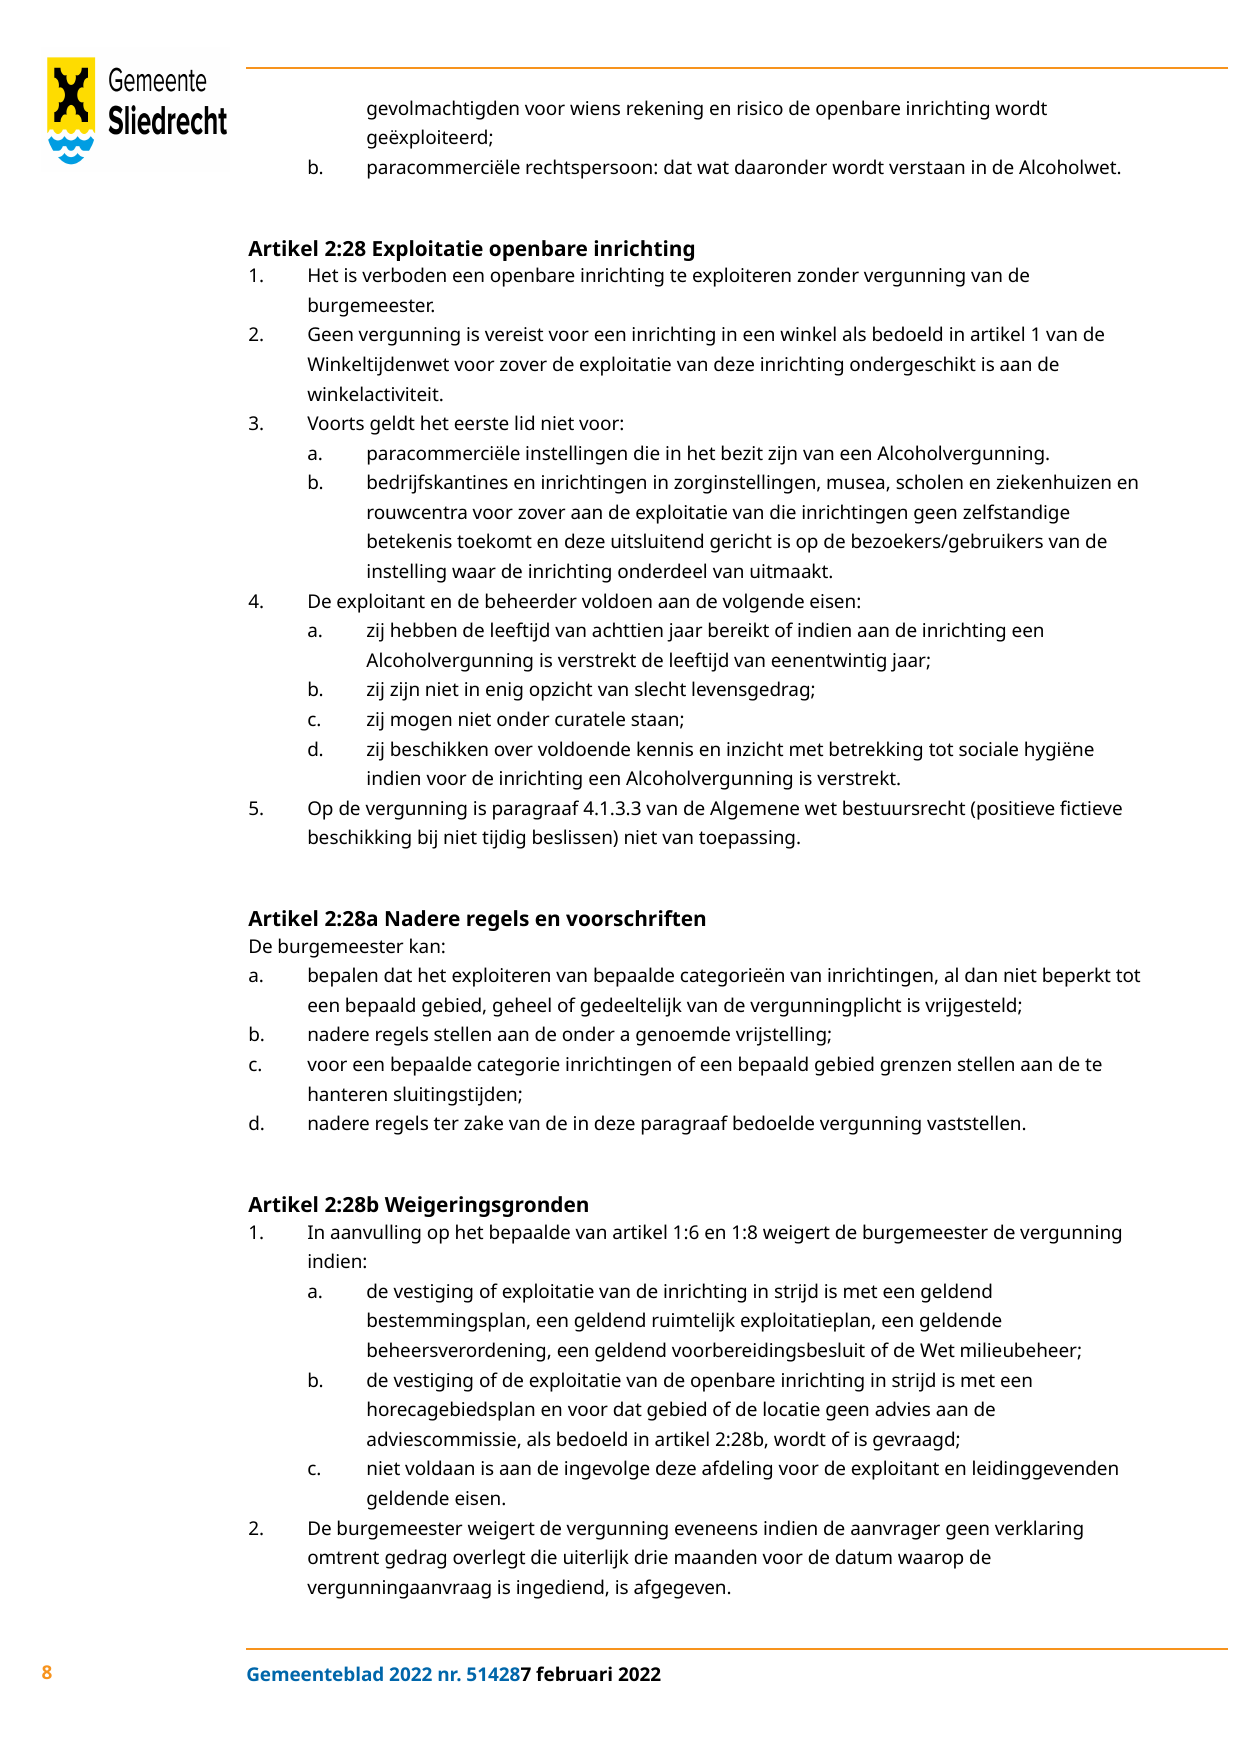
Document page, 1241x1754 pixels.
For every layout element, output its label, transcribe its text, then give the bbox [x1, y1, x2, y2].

list paracommerciële rechtspersoon: dat wat daaronder wordt verstaan in de Alcoholwet. [307, 154, 1152, 180]
list zij mogen niet onder curatele staan; [307, 706, 1152, 732]
picture [41, 47, 231, 172]
list voor een bepaalde categorie inrichtingen of een bepaald gebied grenzen stellen aan de te hanteren sluitingstijden; [248, 1051, 1152, 1107]
list De burgemeester weigert de vergunning eveneens indien de aanvrager geen verklaring omtrent gedrag overlegt die uiterlijk drie maanden voor de datum waarop de vergunningaanvraag is ingediend, is afgegeven. [248, 1515, 1152, 1599]
list paracommerciële instellingen die in het bezit zijn van een Alcoholvergunning. [307, 440, 1152, 466]
list nadere regels ter zake van de in deze paragraaf bedoelde vergunning vaststellen. [248, 1110, 1152, 1136]
list bedrijfskantines en inrichtingen in zorginstellingen, musea, scholen en ziekenhuizen en rouwcentra voor zover aan de exploitatie van die inrichtingen geen zelfstandige betekenis toekomt en deze uitsluitend gericht is op de bezoekers/gebruikers van de instelling waar de inrichting onderdeel van uitmaakt. [307, 469, 1152, 584]
list Het is verboden een openbare inrichting te exploiteren zonder vergunning van de burgemeester. [248, 262, 1152, 318]
text Artikel 2:28 Exploitatie openbare inrichting [248, 234, 1152, 262]
list Geen vergunning is vereist voor een inrichting in een winkel als bedoeld in artikel 1 van de Winkeltijdenwet voor zover de exploitatie van deze inrichting ondergeschikt is aan de winkelactiviteit. [248, 322, 1152, 406]
list De exploitant en de beheerder voldoen aan de volgende eisen: [248, 588, 1152, 613]
list de vestiging of de exploitatie van de openbare inrichting in strijd is met een horecagebiedsplan en voor dat gebied of de locatie geen advies aan de adviescommissie, als bedoeld in artikel 2:28b, wordt of is gevraagd; [307, 1367, 1152, 1452]
list Voorts geldt het eerste lid niet voor: [248, 410, 1152, 436]
text Artikel 2:28a Nadere regels en voorschriften [248, 904, 1152, 933]
list zij beschikken over voldoende kennis en inzicht met betrekking tot sociale hygiëne indien voor de inrichting een Alcoholvergunning is verstrekt. [307, 736, 1152, 791]
list bepalen dat het exploiteren van bepaalde categorieën van inrichtingen, al dan niet beperkt tot een bepaald gebied, geheel of gedeeltelijk van de vergunningplicht is vrijgesteld; [248, 962, 1152, 1018]
list Op de vergunning is paragraaf 4.1.3.3 van de Algemene wet bestuursrecht (positieve fictieve beschikking bij niet tijdig beslissen) niet van toepassing. [248, 795, 1152, 850]
list gevolmachtigden voor wiens rekening en risico de openbare inrichting wordt geëxploiteerd; [307, 95, 1152, 150]
text De burgemeester kan: [248, 933, 1152, 959]
list nadere regels stellen aan de onder a genoemde vrijstelling; [248, 1022, 1152, 1047]
list In aanvulling op het bepaalde van artikel 1:6 en 1:8 weigert de burgemeester de vergunning indien: [248, 1219, 1152, 1274]
text Artikel 2:28b Weigeringsgronden [248, 1190, 1152, 1219]
list niet voldaan is aan de ingevolge deze afdeling voor de exploitant en leidinggevenden geldende eisen. [307, 1456, 1152, 1511]
list zij zijn niet in enig opzicht van slecht levensgedrag; [307, 677, 1152, 702]
list zij hebben de leeftijd van achttien jaar bereikt of indien aan de inrichting een Alcoholvergunning is verstrekt de leeftijd van eenentwintig jaar; [307, 617, 1152, 673]
list de vestiging of exploitatie van de inrichting in strijd is met een geldend bestemmingsplan, een geldend ruimtelijk exploitatieplan, een geldende beheersverordening, een geldend voorbereidingsbesluit of de Wet milieubeheer; [307, 1278, 1152, 1363]
